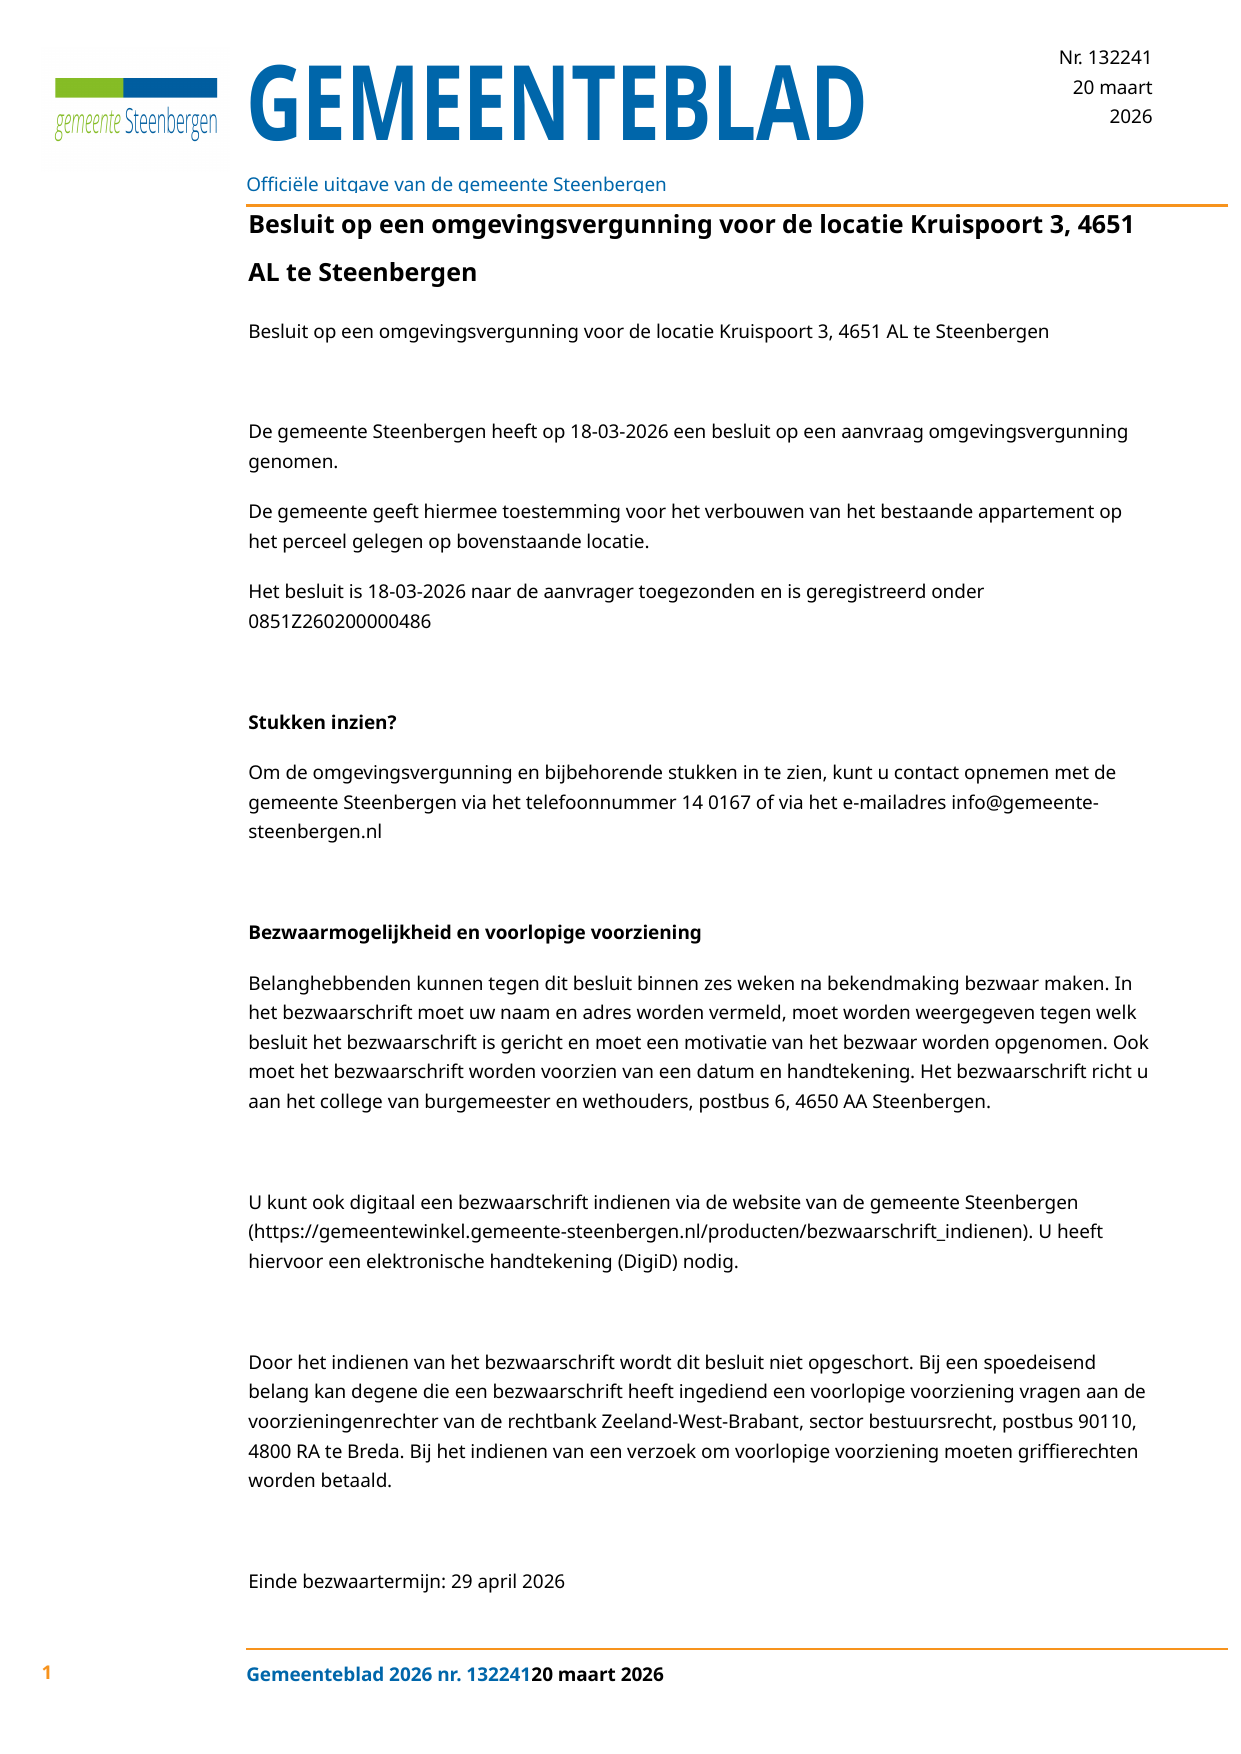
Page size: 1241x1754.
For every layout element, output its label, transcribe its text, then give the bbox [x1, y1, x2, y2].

text Besluit op een omgevingsvergunning voor de locatie Kruispoort 3, 4651 AL te Steenbergen [248, 318, 1152, 344]
text Het besluit is 18-03-2026 naar de aanvrager toegezonden en is geregistreerd onder 0851Z260200000486 [248, 579, 1152, 634]
text De gemeente geeft hiermee toestemming voor het verbouwen van het bestaande appartement op het perceel gelegen op bovenstaande locatie. [248, 499, 1152, 554]
picture [41, 47, 231, 172]
text Om de omgevingsvergunning en bijbehorende stukken in te zien, kunt u contact opnemen met de gemeente Steenbergen via het telefoonnummer 14 0167 of via het e-mailadres info@gemeente-steenbergen.nl [248, 759, 1152, 844]
text De gemeente Steenbergen heeft op 18-03-2026 een besluit op een aanvraag omgevingsvergunning genomen. [248, 419, 1152, 474]
text Stukken inzien? [248, 709, 1152, 735]
text Door het indienen van het bezwaarschrift wordt dit besluit niet opgeschort. Bij een spoedeisend belang kan degene die een bezwaarschrift heeft ingediend een voorlopige voorziening vragen aan de voorzieningenrechter van de rechtbank Zeeland-West-Brabant, sector bestuursrecht, postbus 90110, 4800 RA te Breda. Bij het indienen van een verzoek om voorlopige voorziening moeten griffierechten worden betaald. [248, 1349, 1152, 1493]
text Belanghebbenden kunnen tegen dit besluit binnen zes weken na bekendmaking bezwaar maken. In het bezwaarschrift moet uw naam en adres worden vermeld, moet worden weergegeven tegen welk besluit het bezwaarschrift is gericht en moet een motivatie van het bezwaar worden opgenomen. Ook moet het bezwaarschrift worden voorzien van een datum en handtekening. Het bezwaarschrift richt u aan het college van burgemeester en wethouders, postbus 6, 4650 AA Steenbergen. [248, 970, 1152, 1114]
text Einde bezwaartermijn: 29 april 2026 [248, 1568, 1152, 1594]
text U kunt ook digitaal een bezwaarschrift indienen via de website van de gemeente Steenbergen (https://gemeentewinkel.gemeente-steenbergen.nl/producten/bezwaarschrift_indienen). U heeft hiervoor een elektronische handtekening (DigiD) nodig. [248, 1189, 1152, 1274]
text Bezwaarmogelijkheid en voorlopige voorziening [248, 919, 1152, 945]
text Besluit op een omgevingsvergunning voor de locatie Kruispoort 3, 4651 AL te Steenbergen [248, 207, 1152, 288]
